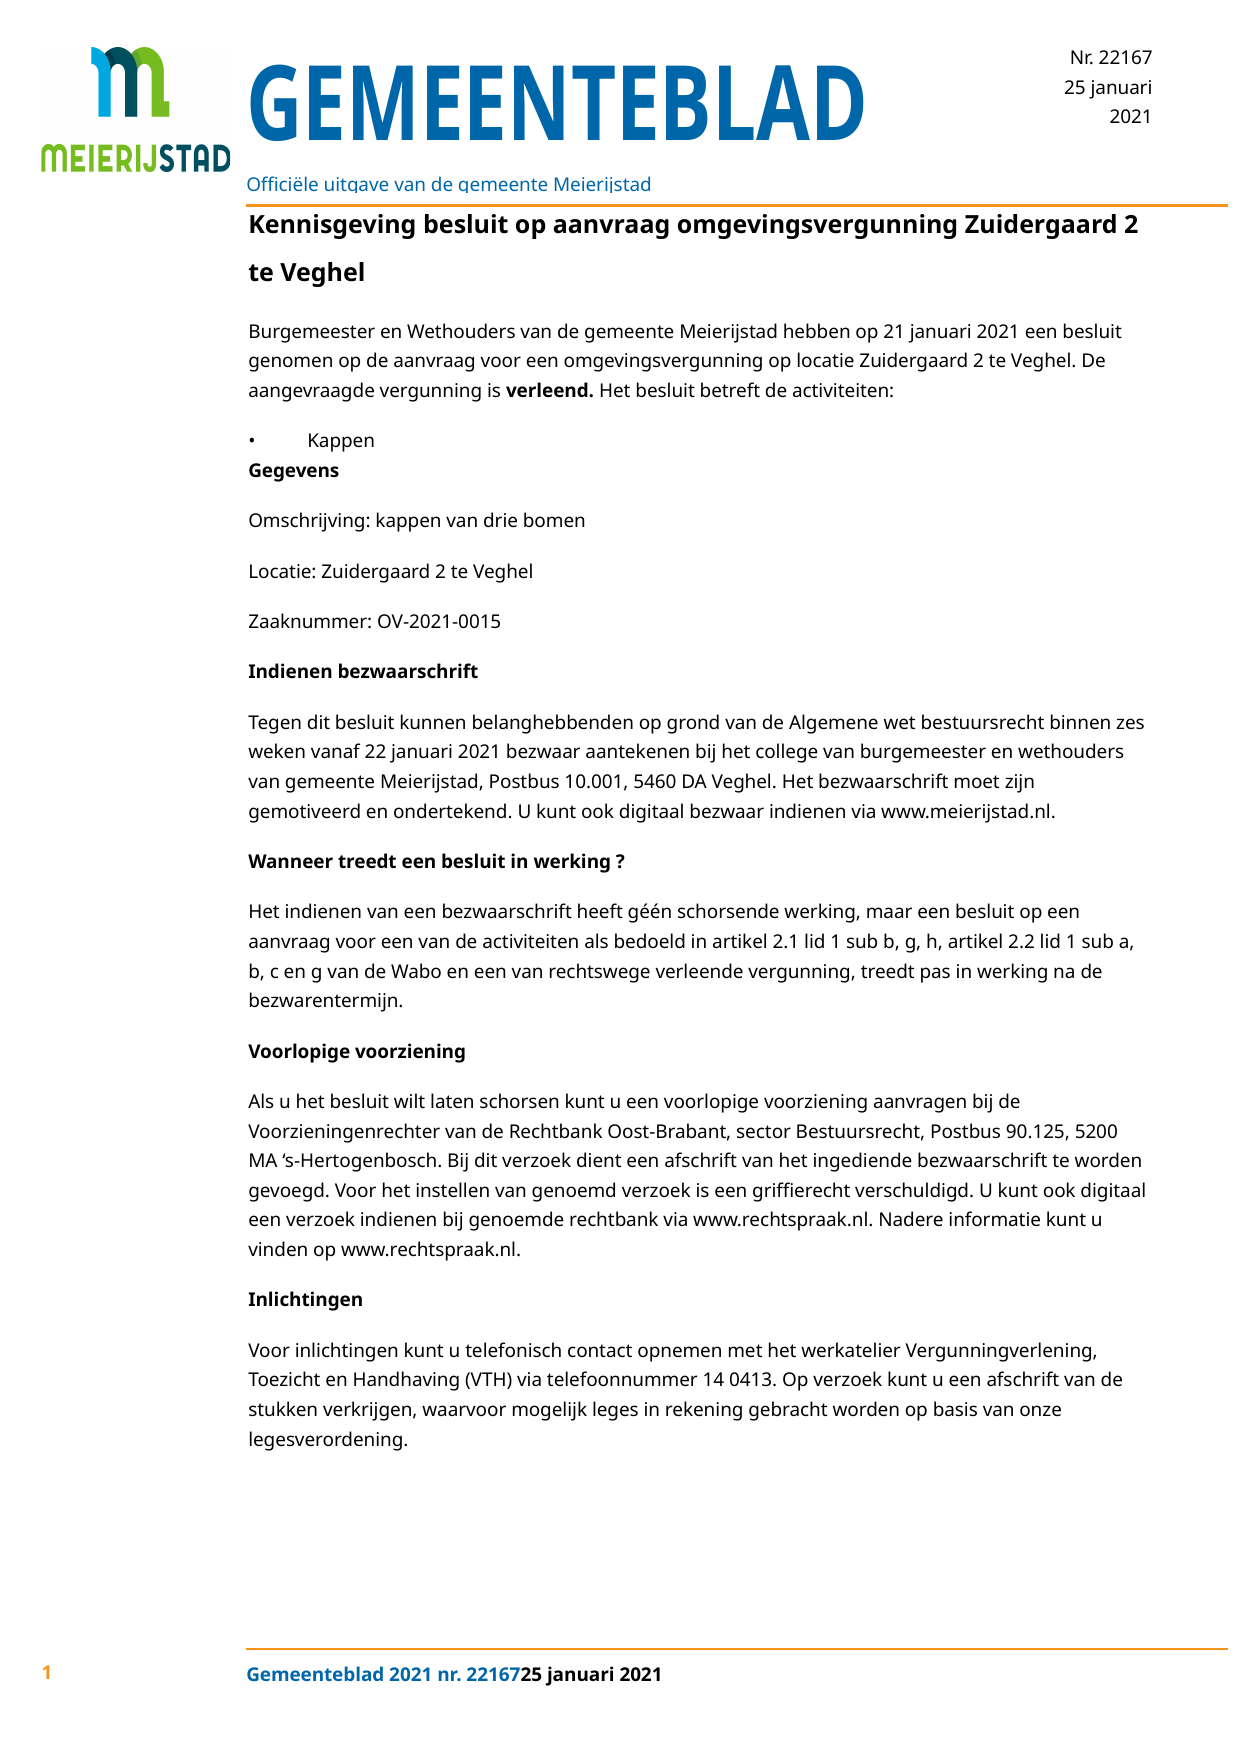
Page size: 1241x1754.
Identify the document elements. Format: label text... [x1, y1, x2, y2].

text Voorlopige voorziening [248, 1038, 1152, 1064]
text Wanneer treedt een besluit in werking ? [248, 848, 1152, 874]
list Kappen [248, 427, 1152, 453]
text Zaaknummer: OV-2021-0015 [248, 608, 1152, 634]
text Als u het besluit wilt laten schorsen kunt u een voorlopige voorziening aanvragen bij de Voorzieningenrechter van de Rechtbank Oost-Brabant, sector Bestuursrecht, Postbus 90.125, 5200 MA ‘s-Hertogenbosch. Bij dit verzoek dient een afschrift van het ingediende bezwaarschrift te worden gevoegd. Voor het instellen van genoemd verzoek is een griffierecht verschuldigd. U kunt ook digitaal een verzoek indienen bij genoemde rechtbank via www.rechtspraak.nl. Nadere informatie kunt u vinden op www.rechtspraak.nl. [248, 1088, 1152, 1262]
text Kennisgeving besluit op aanvraag omgevingsvergunning Zuidergaard 2 te Veghel [248, 207, 1152, 288]
text Locatie: Zuidergaard 2 te Veghel [248, 558, 1152, 584]
text Inlichtingen [248, 1287, 1152, 1312]
text Voor inlichtingen kunt u telefonisch contact opnemen met het werkatelier Vergunningverlening, Toezicht en Handhaving (VTH) via telefoonnummer 14 0413. Op verzoek kunt u een afschrift van de stukken verkrijgen, waarvoor mogelijk leges in rekening gebracht worden op basis van onze legesverordening. [248, 1337, 1152, 1452]
text Burgemeester en Wethouders van de gemeente Meierijstad hebben op 21 januari 2021 een besluit genomen op de aanvraag voor een omgevingsvergunning op locatie Zuidergaard 2 te Veghel. De aangevraagde vergunning is verleend. Het besluit betreft de activiteiten: [248, 318, 1152, 403]
text Indienen bezwaarschrift [248, 659, 1152, 684]
text Tegen dit besluit kunnen belanghebbenden op grond van de Algemene wet bestuursrecht binnen zes weken vanaf 22 januari 2021 bezwaar aantekenen bij het college van burgemeester en wethouders van gemeente Meierijstad, Postbus 10.001, 5460 DA Veghel. Het bezwaarschrift moet zijn gemotiveerd en ondertekend. U kunt ook digitaal bezwaar indienen via www.meierijstad.nl. [248, 709, 1152, 824]
text Het indienen van een bezwaarschrift heeft géén schorsende werking, maar een besluit op een aanvraag voor een van de activiteiten als bedoeld in artikel 2.1 lid 1 sub b, g, h, artikel 2.2 lid 1 sub a, b, c en g van de Wabo en een van rechtswege verleende vergunning, treedt pas in werking na de bezwarentermijn. [248, 899, 1152, 1013]
text Omschrijving: kappen van drie bomen [248, 507, 1152, 533]
picture [41, 47, 231, 172]
text Gegevens [248, 457, 1152, 483]
